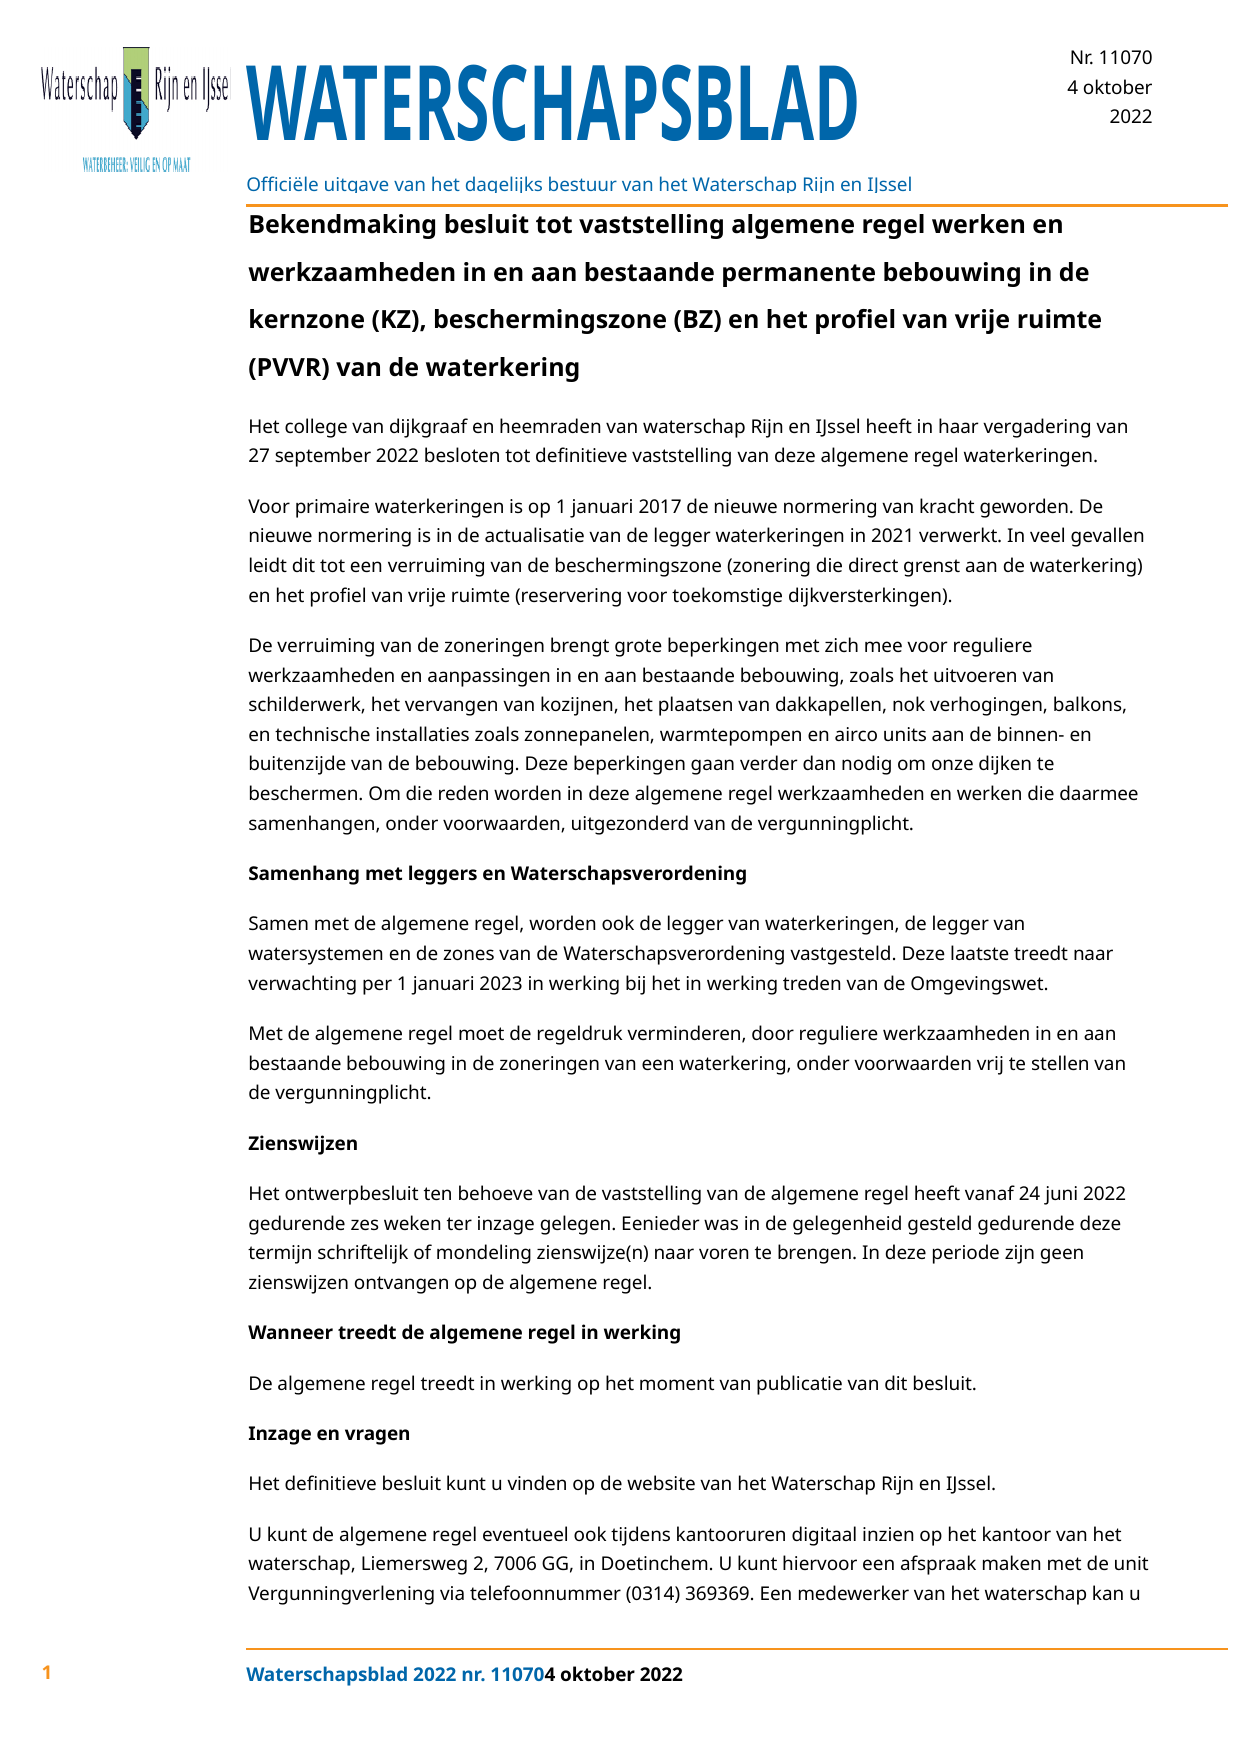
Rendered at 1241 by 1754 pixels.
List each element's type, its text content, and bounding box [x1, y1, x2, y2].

text U kunt de algemene regel eventueel ook tijdens kantooruren digitaal inzien op het kantoor van het waterschap, Liemersweg 2, 7006 GG, in Doetinchem. U kunt hiervoor een afspraak maken met de unit Vergunningverlening via telefoonnummer (0314) 369369. Een medewerker van het waterschap kan u [248, 1521, 1152, 1606]
text Bekendmaking besluit tot vaststelling algemene regel werken en werkzaamheden in en aan bestaande permanente bebouwing in de kernzone (KZ), beschermingszone (BZ) en het profiel van vrije ruimte (PVVR) van de waterkering [248, 207, 1152, 384]
text Het college van dijkgraaf en heemraden van waterschap Rijn en IJssel heeft in haar vergadering van 27 september 2022 besloten tot definitieve vaststelling van deze algemene regel waterkeringen. [248, 413, 1152, 468]
text De verruiming van de zoneringen brengt grote beperkingen met zich mee voor reguliere werkzaamheden en aanpassingen in en aan bestaande bebouwing, zoals het uitvoeren van schilderwerk, het vervangen van kozijnen, het plaatsen van dakkapellen, nok verhogingen, balkons, en technische installaties zoals zonnepanelen, warmtepompen en airco units aan de binnen- en buitenzijde van de bebouwing. Deze beperkingen gaan verder dan nodig om onze dijken te beschermen. Om die reden worden in deze algemene regel werkzaamheden en werken die daarmee samenhangen, onder voorwaarden, uitgezonderd van de vergunningplicht. [248, 632, 1152, 836]
text Wanneer treedt de algemene regel in werking [248, 1319, 1152, 1345]
text Inzage en vragen [248, 1420, 1152, 1446]
text Voor primaire waterkeringen is op 1 januari 2017 de nieuwe normering van kracht geworden. De nieuwe normering is in de actualisatie van de legger waterkeringen in 2021 verwerkt. In veel gevallen leidt dit tot een verruiming van de beschermingszone (zonering die direct grenst aan de waterkering) en het profiel van vrije ruimte (reservering voor toekomstige dijkversterkingen). [248, 493, 1152, 608]
text Samen met de algemene regel, worden ook de legger van waterkeringen, de legger van watersystemen en de zones van de Waterschapsverordening vastgesteld. Deze laatste treedt naar verwachting per 1 januari 2023 in werking bij het in werking treden van de Omgevingswet. [248, 911, 1152, 996]
text Samenhang met leggers en Waterschapsverordening [248, 860, 1152, 886]
text Het definitieve besluit kunt u vinden op de website van het Waterschap Rijn en IJssel. [248, 1471, 1152, 1496]
picture [41, 47, 231, 172]
text De algemene regel treedt in werking op het moment van publicatie van dit besluit. [248, 1370, 1152, 1396]
text Het ontwerpbesluit ten behoeve van de vaststelling van de algemene regel heeft vanaf 24 juni 2022 gedurende zes weken ter inzage gelegen. Eenieder was in de gelegenheid gesteld gedurende deze termijn schriftelijk of mondeling zienswijze(n) naar voren te brengen. In deze periode zijn geen zienswijzen ontvangen op de algemene regel. [248, 1180, 1152, 1295]
text Met de algemene regel moet de regeldruk verminderen, door reguliere werkzaamheden in en aan bestaande bebouwing in de zoneringen van een waterkering, onder voorwaarden vrij te stellen van de vergunningplicht. [248, 1020, 1152, 1105]
text Zienswijzen [248, 1130, 1152, 1156]
